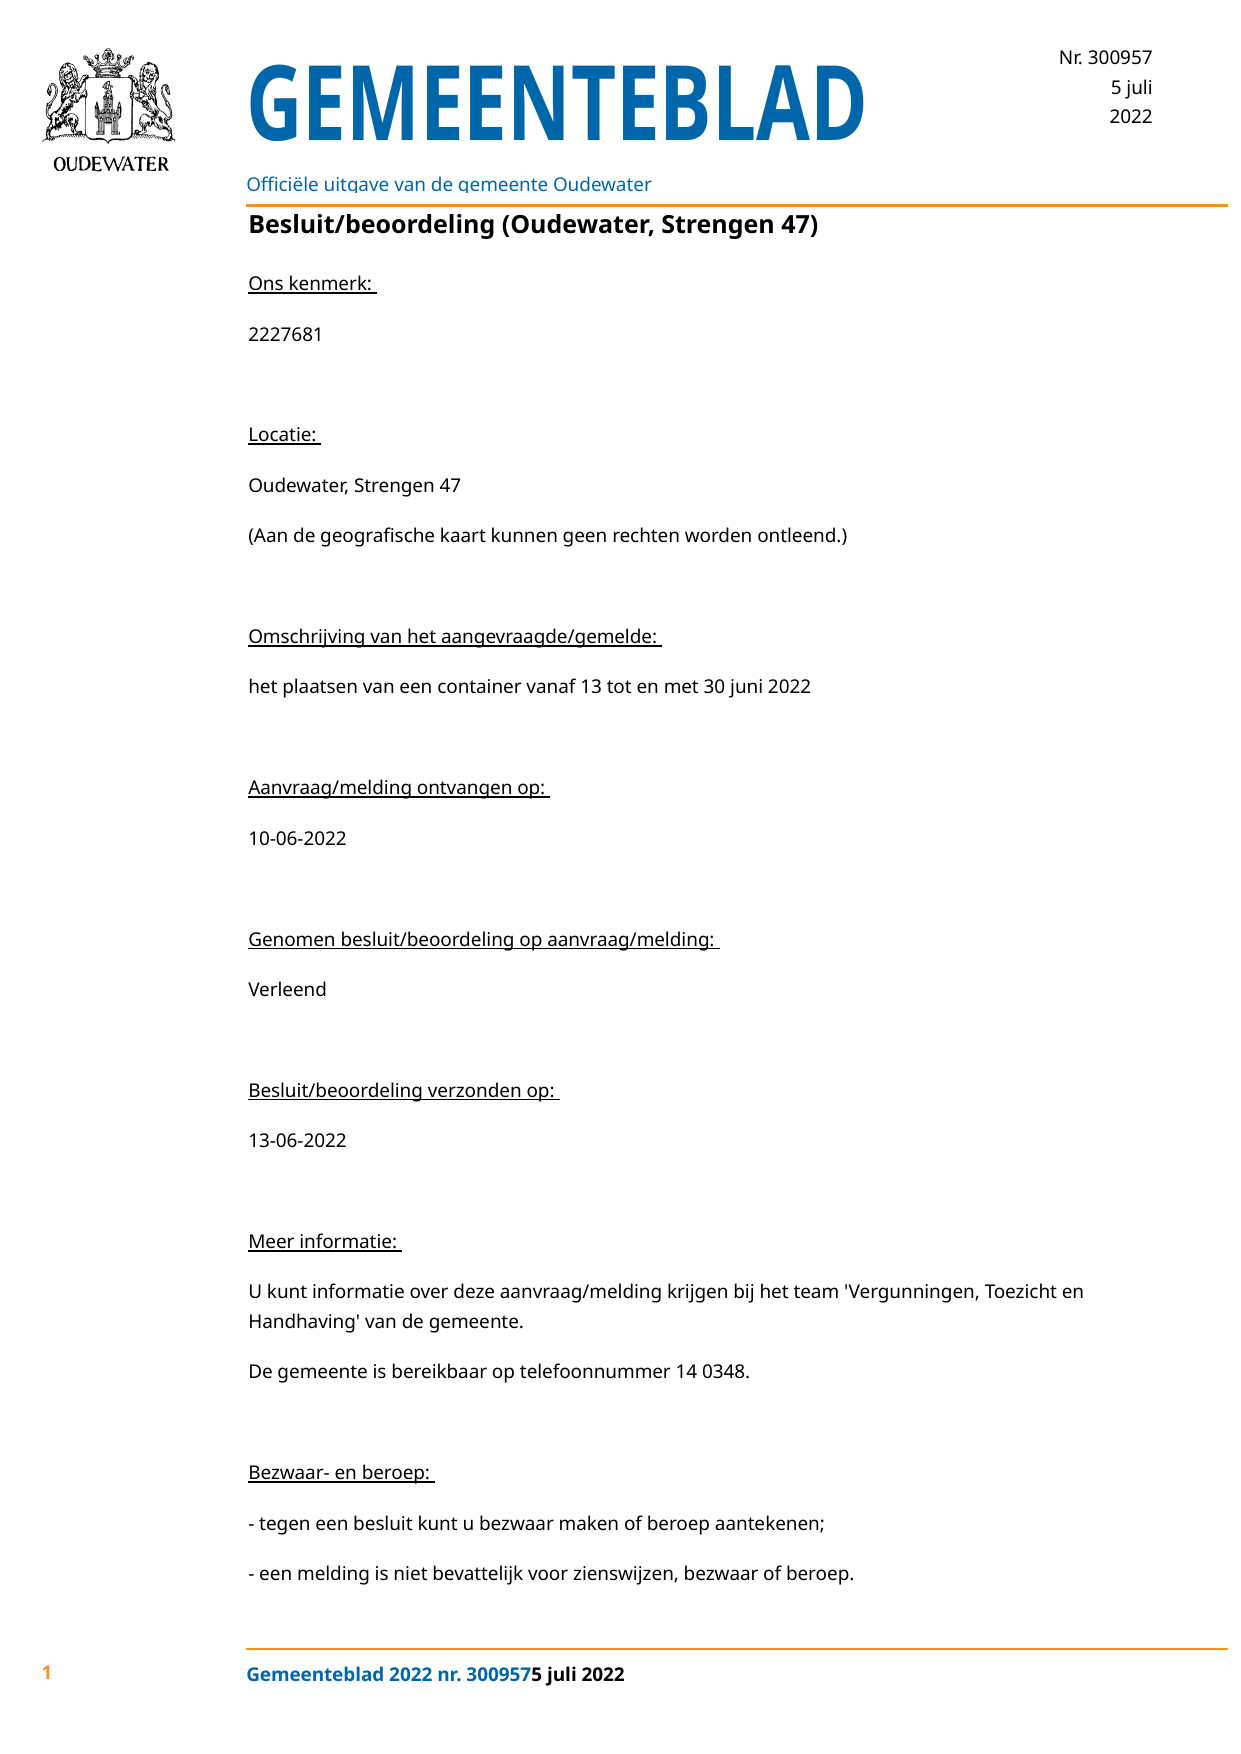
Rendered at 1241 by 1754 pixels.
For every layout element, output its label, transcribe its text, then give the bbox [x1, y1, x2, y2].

picture [41, 47, 231, 172]
text Bezwaar- en beroep: [248, 1459, 1152, 1485]
text Besluit/beoordeling verzonden op: [248, 1077, 1152, 1103]
text Verleend [248, 976, 1152, 1002]
text Meer informatie: [248, 1228, 1152, 1254]
text Aanvraag/melding ontvangen op: [248, 774, 1152, 800]
text (Aan de geografische kaart kunnen geen rechten worden ontleend.) [248, 522, 1152, 548]
text U kunt informatie over deze aanvraag/melding krijgen bij het team 'Vergunningen, Toezicht en Handhaving' van de gemeente. [248, 1279, 1152, 1334]
text - tegen een besluit kunt u bezwaar maken of beroep aantekenen; [248, 1510, 1152, 1536]
text het plaatsen van een container vanaf 13 tot en met 30 juni 2022 [248, 674, 1152, 699]
text De gemeente is bereikbaar op telefoonnummer 14 0348. [248, 1359, 1152, 1384]
text Besluit/beoordeling (Oudewater, Strengen 47) [248, 207, 1152, 241]
text Locatie: [248, 422, 1152, 447]
text - een melding is niet bevattelijk voor zienswijzen, bezwaar of beroep. [248, 1560, 1152, 1586]
text Ons kenmerk: [248, 270, 1152, 296]
text Genomen besluit/beoordeling op aanvraag/melding: [248, 926, 1152, 951]
text Oudewater, Strengen 47 [248, 472, 1152, 498]
text Omschrijving van het aangevraagde/gemelde: [248, 623, 1152, 649]
text 10-06-2022 [248, 825, 1152, 851]
text 13-06-2022 [248, 1127, 1152, 1153]
text 2227681 [248, 321, 1152, 346]
